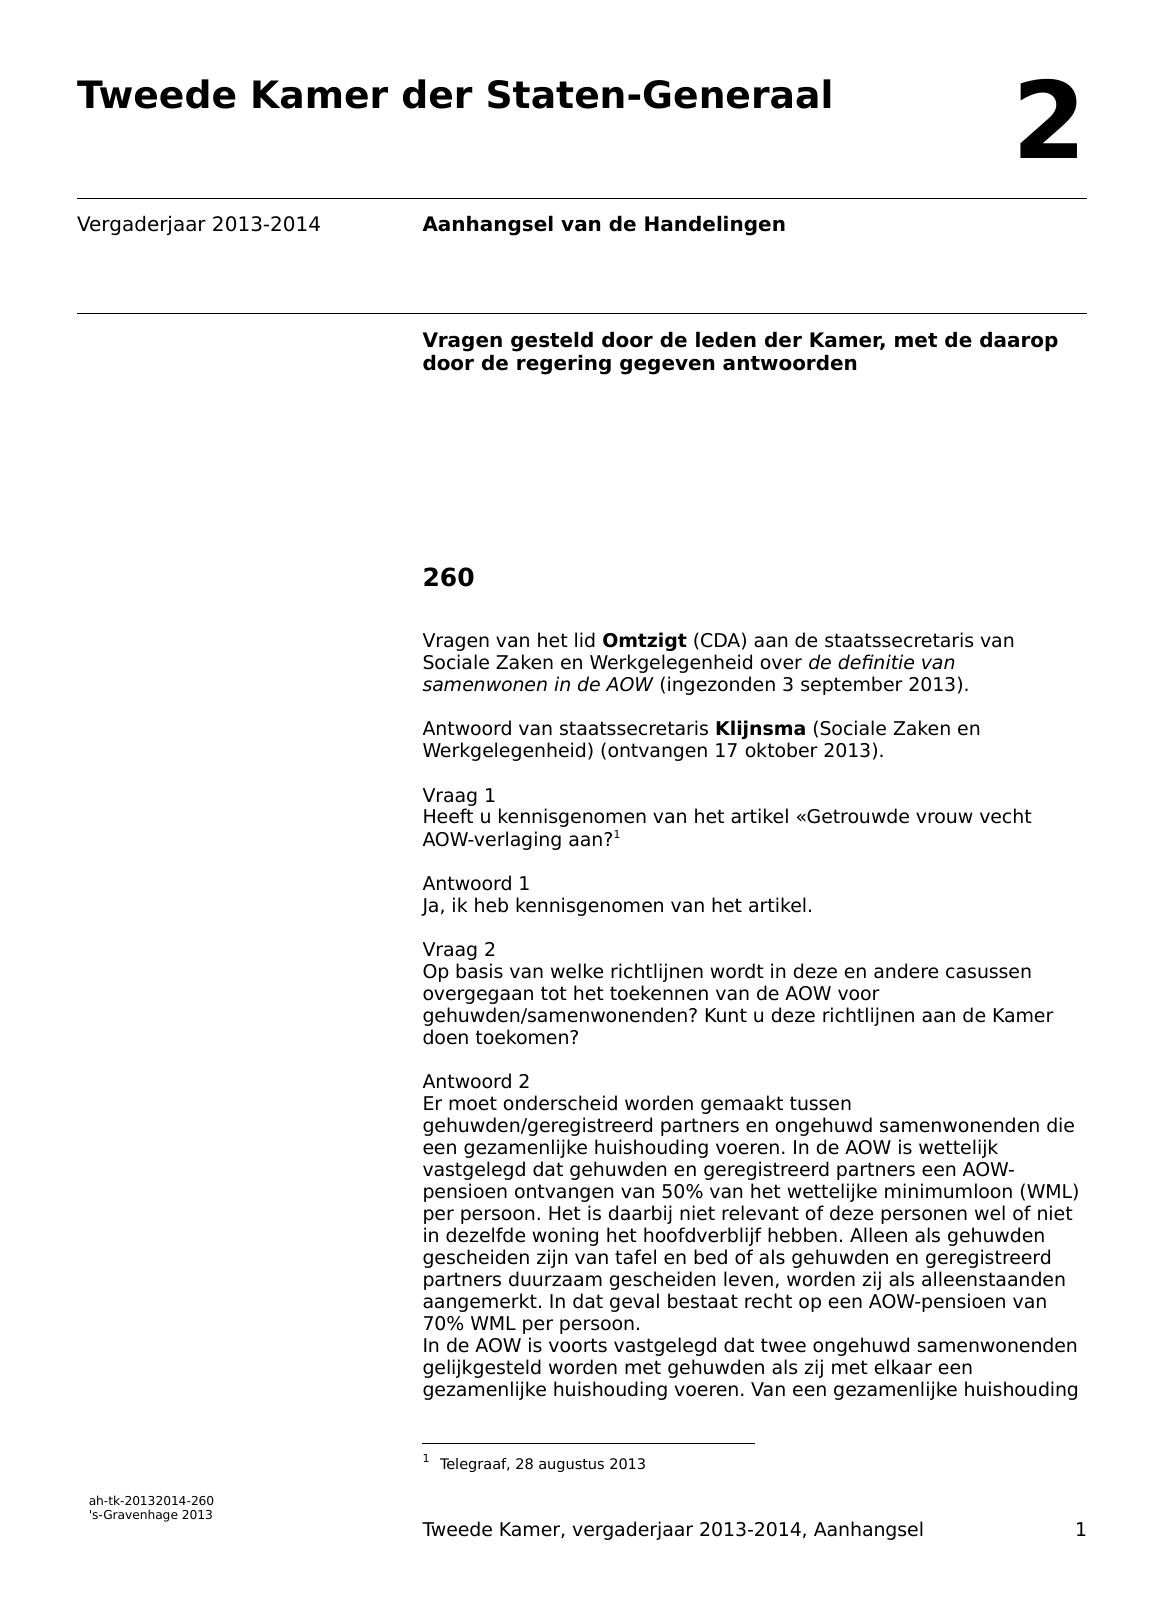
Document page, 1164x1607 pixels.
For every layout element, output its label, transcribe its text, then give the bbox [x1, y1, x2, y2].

text Antwoord 1 [422, 873, 1087, 894]
text Telegraaf, 28 augustus 2013 [422, 1452, 1087, 1474]
table_cell Aanhangsel van de Handelingen [422, 199, 1087, 313]
text Antwoord van staatssecretaris Klijnsma (Sociale Zaken en Werkgelegenheid) (ontvangen 17 oktober 2013). [422, 718, 1087, 762]
table_header 2 [886, 59, 1087, 198]
text Vraag 2 [422, 939, 1087, 961]
text 260 [422, 563, 1087, 592]
table_header Tweede Kamer der Staten-Generaal [77, 59, 886, 198]
text Heeft u kennisgenomen van het artikel «Getrouwde vrouw vecht AOW-verlaging aan? [422, 806, 1087, 850]
table_cell [77, 314, 422, 375]
table_cell Vragen gesteld door de leden der Kamer, met de daarop door de regering gegeven antwoorden [422, 314, 1087, 375]
text Vragen van het lid Omtzigt (CDA) aan de staatssecretaris van Sociale Zaken en Werkgelegenheid over de definitie van samenwonen in de AOW (ingezonden 3 september 2013). [422, 630, 1087, 696]
text Vraag 1 [422, 784, 1087, 806]
text In de AOW is voorts vastgelegd dat twee ongehuwd samenwonenden gelijkgesteld worden met gehuwden als zij met elkaar een gezamenlijke huishouding voeren. Van een gezamenlijke huishouding [422, 1334, 1087, 1401]
text Op basis van welke richtlijnen wordt in deze en andere casussen overgegaan tot het toekennen van de AOW voor gehuwden/samenwonenden? Kunt u deze richtlijnen aan de Kamer doen toekomen? [422, 961, 1087, 1049]
text Ja, ik heb kennisgenomen van het artikel. [422, 894, 1087, 917]
text ah-tk-20132014-260 [88, 1494, 323, 1508]
text Antwoord 2 [422, 1071, 1087, 1093]
text Er moet onderscheid worden gemaakt tussen gehuwden/geregistreerd partners en ongehuwd samenwonenden die een gezamenlijke huishouding voeren. In de AOW is wettelijk vastgelegd dat gehuwden en geregistreerd partners een AOW-pensioen ontvangen van 50% van het wettelijke minimumloon (WML) per persoon. Het is daarbij niet relevant of deze personen wel of niet in dezelfde woning het hoofdverblijf hebben. Alleen als gehuwden gescheiden zijn van tafel en bed of als gehuwden en geregistreerd partners duurzaam gescheiden leven, worden zij als alleenstaanden aangemerkt. In dat geval bestaat recht op een AOW-pensioen van 70% WML per persoon. [422, 1093, 1087, 1334]
text 's-Gravenhage 2013 [88, 1508, 323, 1522]
table_cell Vergaderjaar 2013-2014 [77, 199, 422, 313]
